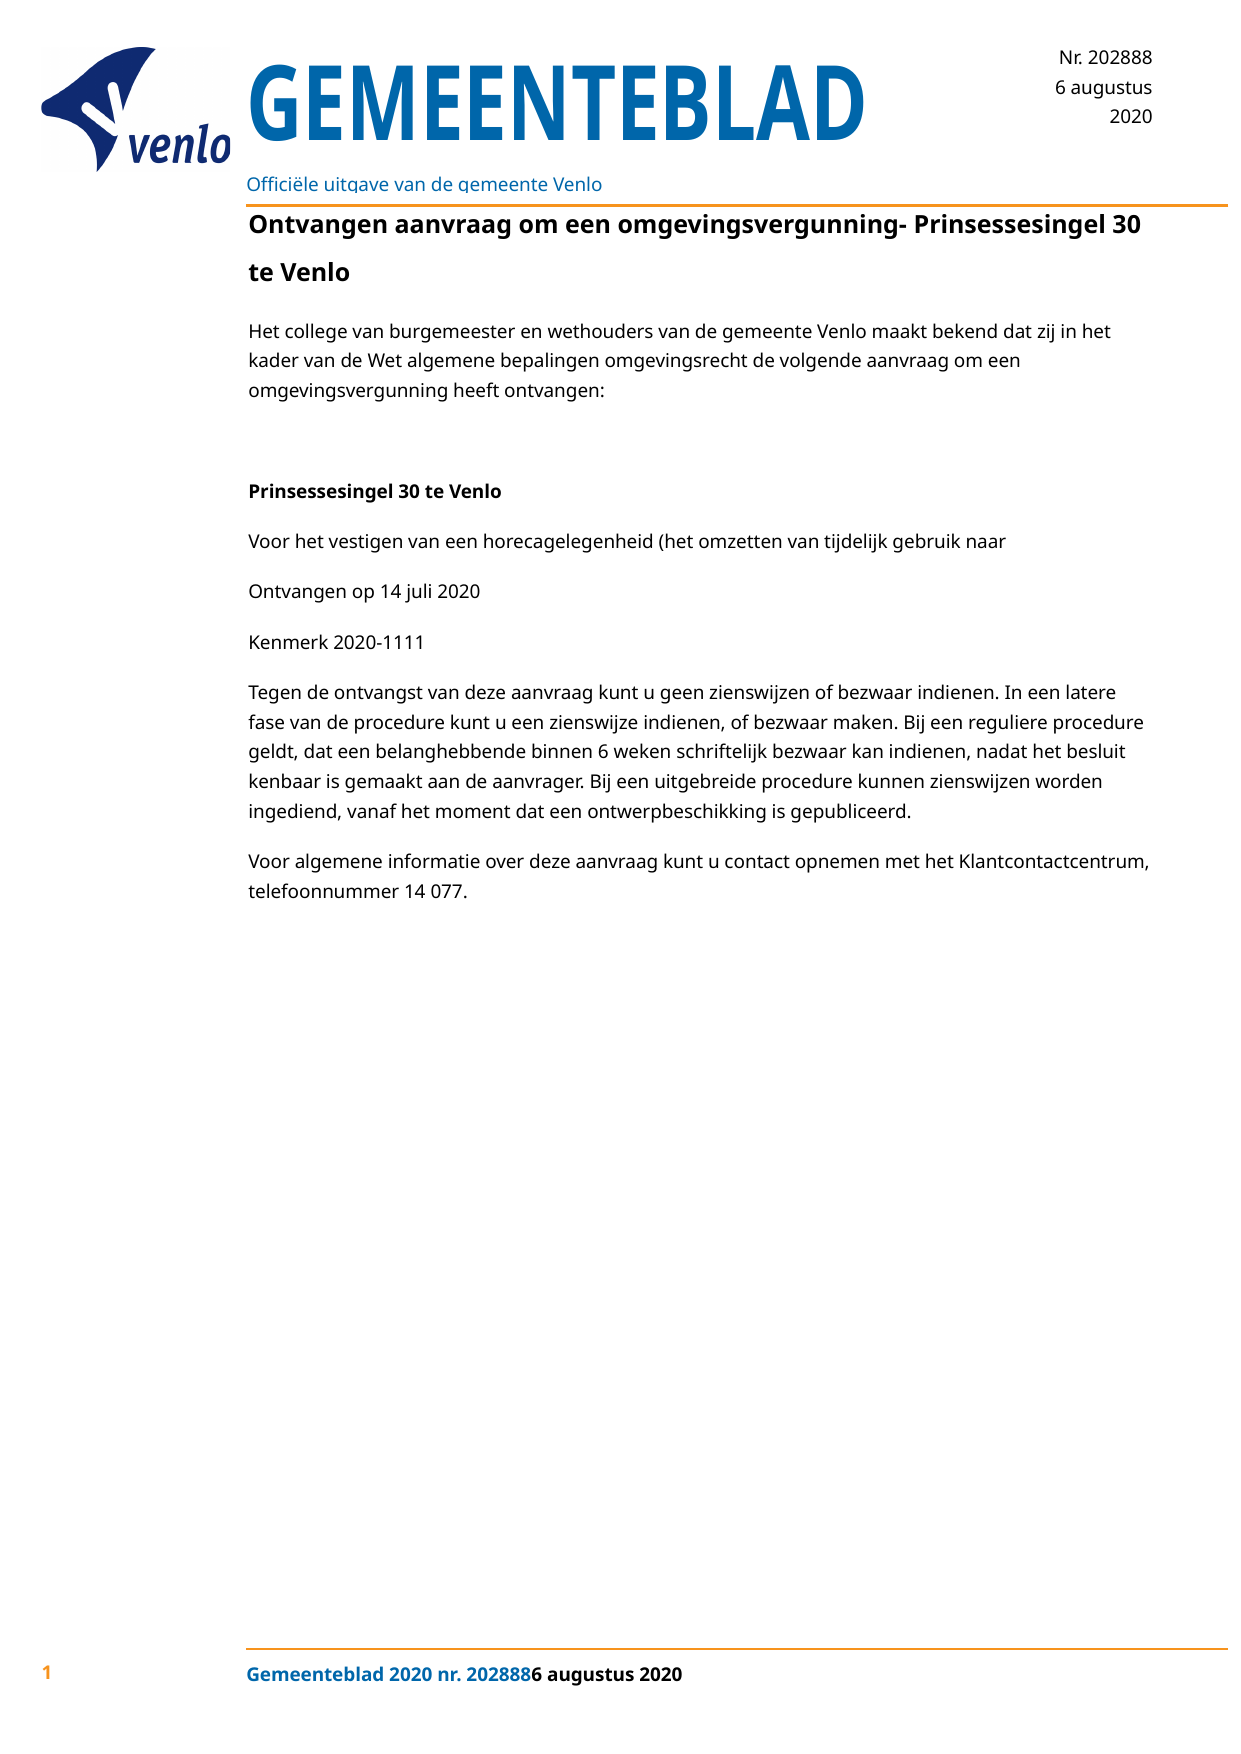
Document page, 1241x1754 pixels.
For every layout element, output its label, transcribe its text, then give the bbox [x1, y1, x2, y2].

text Ontvangen op 14 juli 2020 [248, 579, 1152, 604]
text Tegen de ontvangst van deze aanvraag kunt u geen zienswijzen of bezwaar indienen. In een latere fase van de procedure kunt u een zienswijze indienen, of bezwaar maken. Bij een reguliere procedure geldt, dat een belanghebbende binnen 6 weken schriftelijk bezwaar kan indienen, nadat het besluit kenbaar is gemaakt aan de aanvrager. Bij een uitgebreide procedure kunnen zienswijzen worden ingediend, vanaf het moment dat een ontwerpbeschikking is gepubliceerd. [248, 679, 1152, 824]
text Het college van burgemeester en wethouders van de gemeente Venlo maakt bekend dat zij in het kader van de Wet algemene bepalingen omgevingsrecht de volgende aanvraag om een omgevingsvergunning heeft ontvangen: [248, 318, 1152, 403]
text Kenmerk 2020-1111 [248, 629, 1152, 655]
text Voor algemene informatie over deze aanvraag kunt u contact opnemen met het Klantcontactcentrum, telefoonnummer 14 077. [248, 848, 1152, 904]
picture [41, 47, 231, 172]
text Ontvangen aanvraag om een omgevingsvergunning- Prinsessesingel 30 te Venlo [248, 207, 1152, 288]
text Prinsessesingel 30 te Venlo [248, 478, 1152, 504]
text Voor het vestigen van een horecagelegenheid (het omzetten van tijdelijk gebruik naar [248, 528, 1152, 554]
